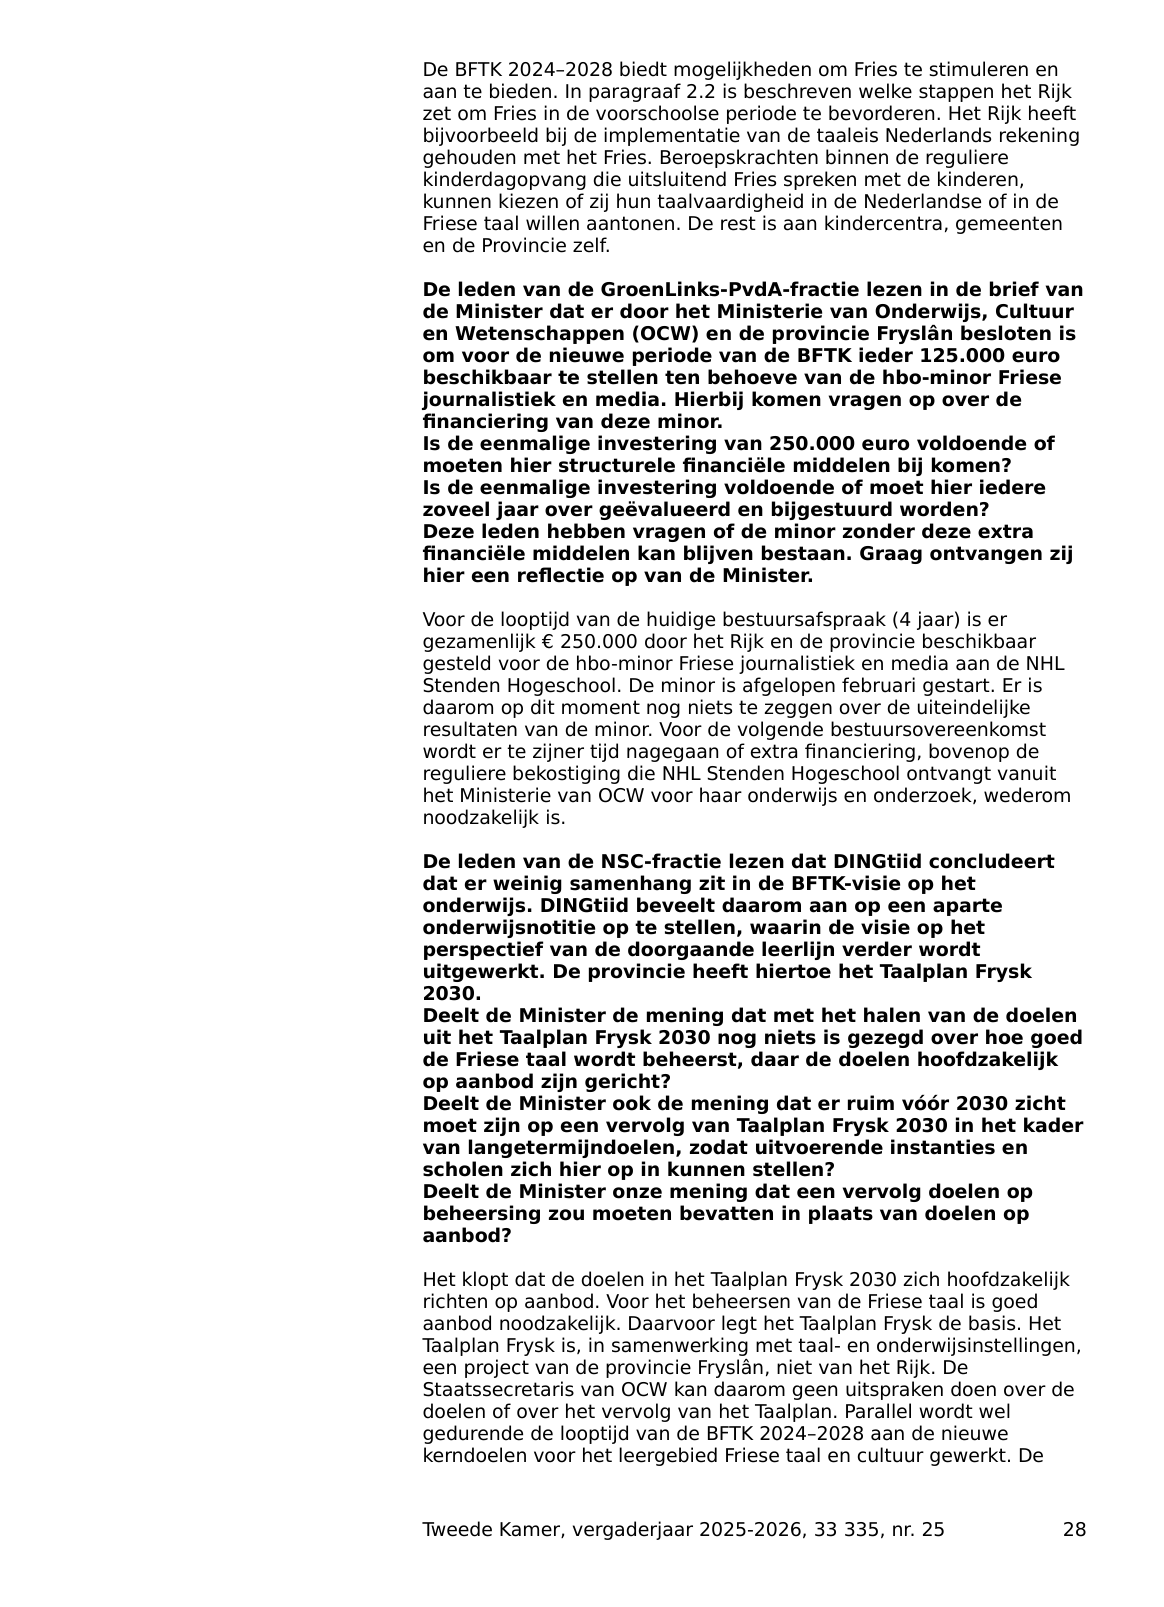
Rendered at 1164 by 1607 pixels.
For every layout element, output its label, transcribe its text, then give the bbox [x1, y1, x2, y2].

text Is de eenmalige investering van 250.000 euro voldoende of moeten hier structurele financiële middelen bij komen? [422, 433, 1087, 477]
text De leden van de NSC-fractie lezen dat DINGtiid concludeert dat er weinig samenhang zit in de BFTK-visie op het onderwijs. DINGtiid beveelt daarom aan op een aparte onderwijsnotitie op te stellen, waarin de visie op het perspectief van de doorgaande leerlijn verder wordt uitgewerkt. De provincie heeft hiertoe het Taalplan Frysk 2030. [422, 851, 1087, 1005]
text Deelt de Minister de mening dat met het halen van de doelen uit het Taalplan Frysk 2030 nog niets is gezegd over hoe goed de Friese taal wordt beheerst, daar de doelen hoofdzakelijk op aanbod zijn gericht? [422, 1005, 1087, 1093]
text De leden van de GroenLinks-PvdA-fractie lezen in de brief van de Minister dat er door het Ministerie van Onderwijs, Cultuur en Wetenschappen (OCW) en de provincie Fryslân besloten is om voor de nieuwe periode van de BFTK ieder 125.000 euro beschikbaar te stellen ten behoeve van de hbo-minor Friese journalistiek en media. Hierbij komen vragen op over de financiering van deze minor. [422, 279, 1087, 433]
text Voor de looptijd van de huidige bestuursafspraak (4 jaar) is er gezamenlijk € 250.000 door het Rijk en de provincie beschikbaar gesteld voor de hbo-minor Friese journalistiek en media aan de NHL Stenden Hogeschool. De minor is afgelopen februari gestart. Er is daarom op dit moment nog niets te zeggen over de uiteindelijke resultaten van de minor. Voor de volgende bestuursovereenkomst wordt er te zijner tijd nagegaan of extra financiering, bovenop de reguliere bekostiging die NHL Stenden Hogeschool ontvangt vanuit het Ministerie van OCW voor haar onderwijs en onderzoek, wederom noodzakelijk is. [422, 609, 1087, 829]
text Het klopt dat de doelen in het Taalplan Frysk 2030 zich hoofdzakelijk richten op aanbod. Voor het beheersen van de Friese taal is goed aanbod noodzakelijk. Daarvoor legt het Taalplan Frysk de basis. Het Taalplan Frysk is, in samenwerking met taal- en onderwijsinstellingen, een project van de provincie Fryslân, niet van het Rijk. De Staatssecretaris van OCW kan daarom geen uitspraken doen over de doelen of over het vervolg van het Taalplan. Parallel wordt wel gedurende de looptijd van de BFTK 2024–2028 aan de nieuwe kerndoelen voor het leergebied Friese taal en cultuur gewerkt. De [422, 1269, 1087, 1467]
text Deelt de Minister onze mening dat een vervolg doelen op beheersing zou moeten bevatten in plaats van doelen op aanbod? [422, 1181, 1087, 1247]
text Deelt de Minister ook de mening dat er ruim vóór 2030 zicht moet zijn op een vervolg van Taalplan Frysk 2030 in het kader van langetermijndoelen, zodat uitvoerende instanties en scholen zich hier op in kunnen stellen? [422, 1093, 1087, 1181]
text De BFTK 2024–2028 biedt mogelijkheden om Fries te stimuleren en aan te bieden. In paragraaf 2.2 is beschreven welke stappen het Rijk zet om Fries in de voorschoolse periode te bevorderen. Het Rijk heeft bijvoorbeeld bij de implementatie van de taaleis Nederlands rekening gehouden met het Fries. Beroepskrachten binnen de reguliere kinderdagopvang die uitsluitend Fries spreken met de kinderen, kunnen kiezen of zij hun taalvaardigheid in de Nederlandse of in de Friese taal willen aantonen. De rest is aan kindercentra, gemeenten en de Provincie zelf. [422, 59, 1087, 257]
text Is de eenmalige investering voldoende of moet hier iedere zoveel jaar over geëvalueerd en bijgestuurd worden? [422, 477, 1087, 521]
text Deze leden hebben vragen of de minor zonder deze extra financiële middelen kan blijven bestaan. Graag ontvangen zij hier een reflectie op van de Minister. [422, 521, 1087, 587]
